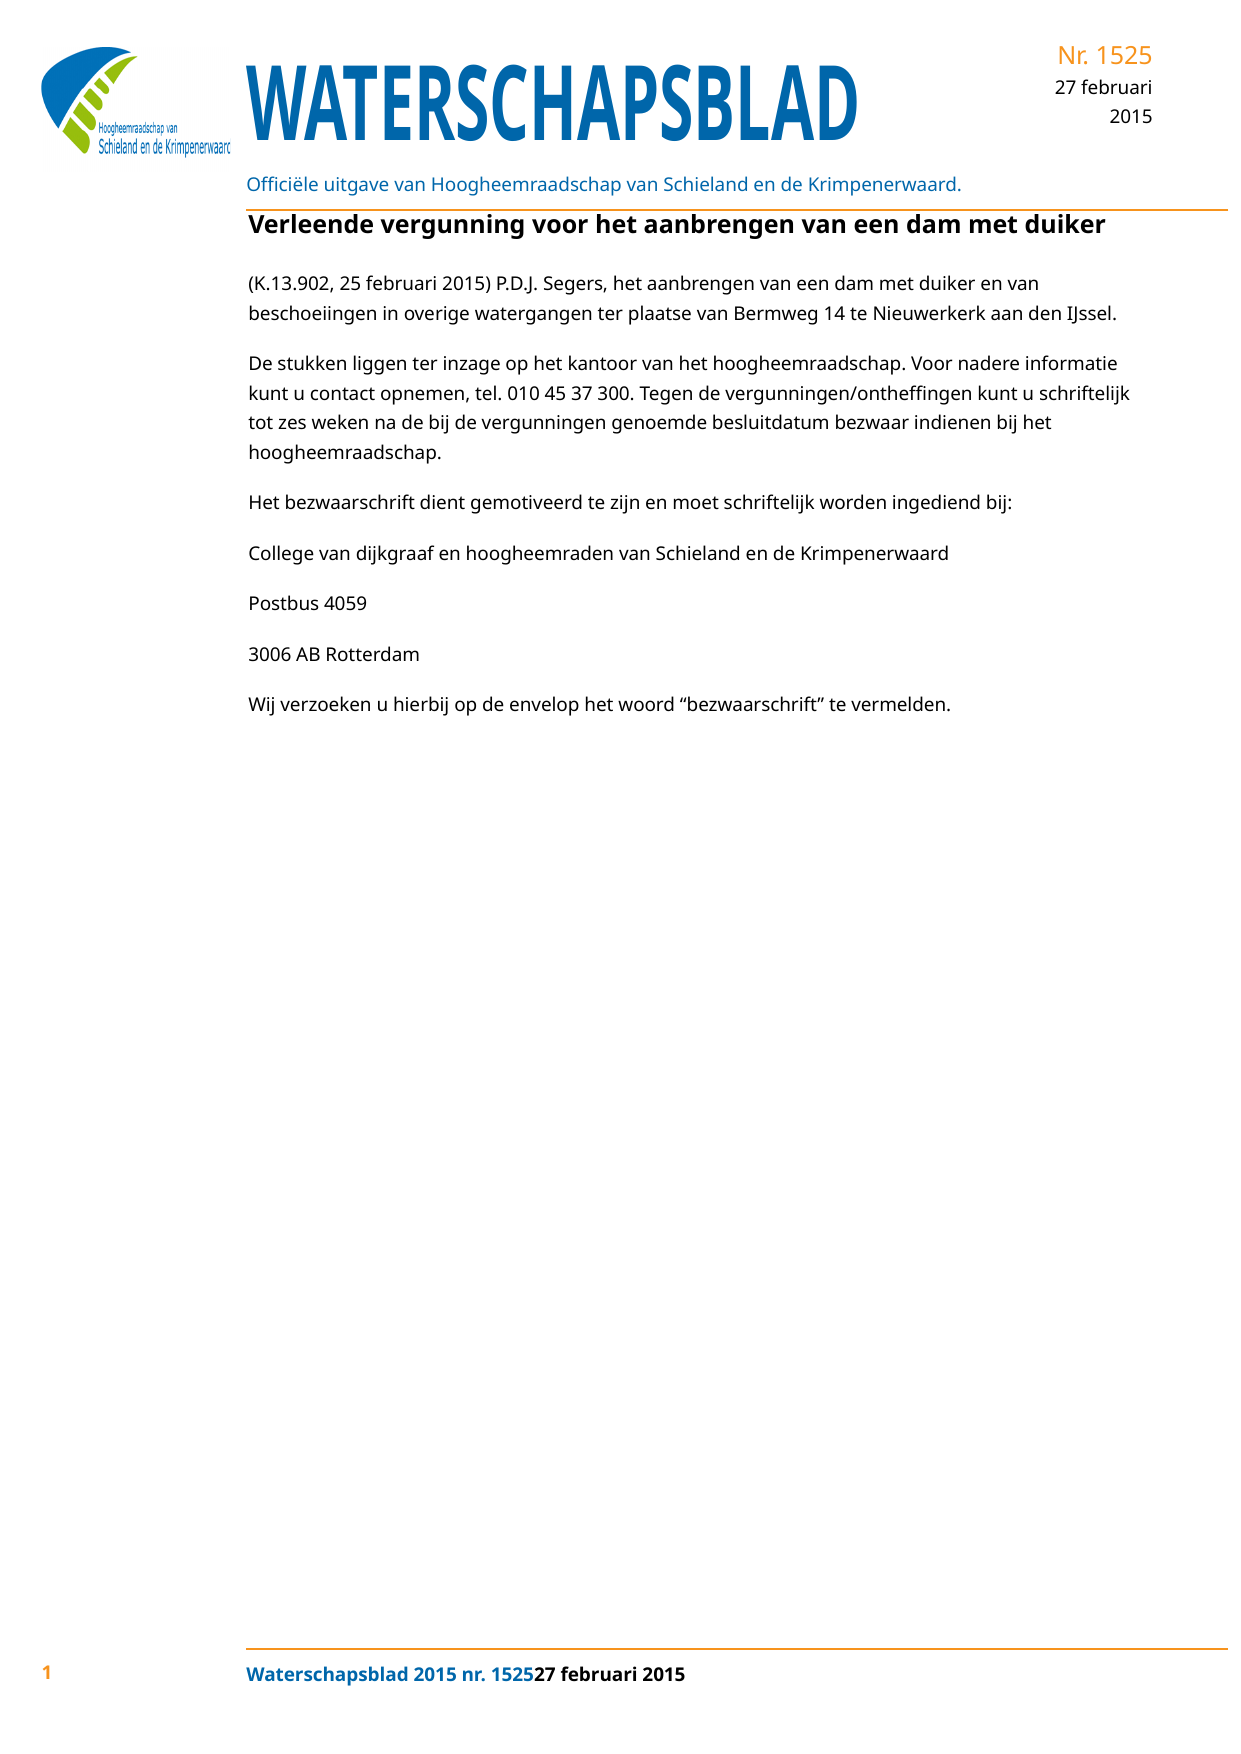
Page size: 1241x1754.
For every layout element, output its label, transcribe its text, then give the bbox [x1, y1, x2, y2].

text De stukken liggen ter inzage op het kantoor van het hoogheemraadschap. Voor nadere informatie kunt u contact opnemen, tel. 010 45 37 300. Tegen de vergunningen/ontheffingen kunt u schriftelijk tot zes weken na de bij de vergunningen genoemde besluitdatum bezwaar indienen bij het hoogheemraadschap. [248, 350, 1152, 465]
text Postbus 4059 [248, 590, 1152, 616]
picture [41, 47, 231, 172]
text College van dijkgraaf en hoogheemraden van Schieland en de Krimpenerwaard [248, 540, 1152, 566]
text 3006 AB Rotterdam [248, 641, 1152, 666]
text Wij verzoeken u hierbij op de envelop het woord “bezwaarschrift” te vermelden. [248, 691, 1152, 717]
text Het bezwaarschrift dient gemotiveerd te zijn en moet schriftelijk worden ingediend bij: [248, 489, 1152, 515]
text Verleende vergunning voor het aanbrengen van een dam met duiker [248, 211, 1152, 241]
text (K.13.902, 25 februari 2015) P.D.J. Segers, het aanbrengen van een dam met duiker en van beschoeiingen in overige watergangen ter plaatse van Bermweg 14 te Nieuwerkerk aan den IJssel. [248, 270, 1152, 326]
